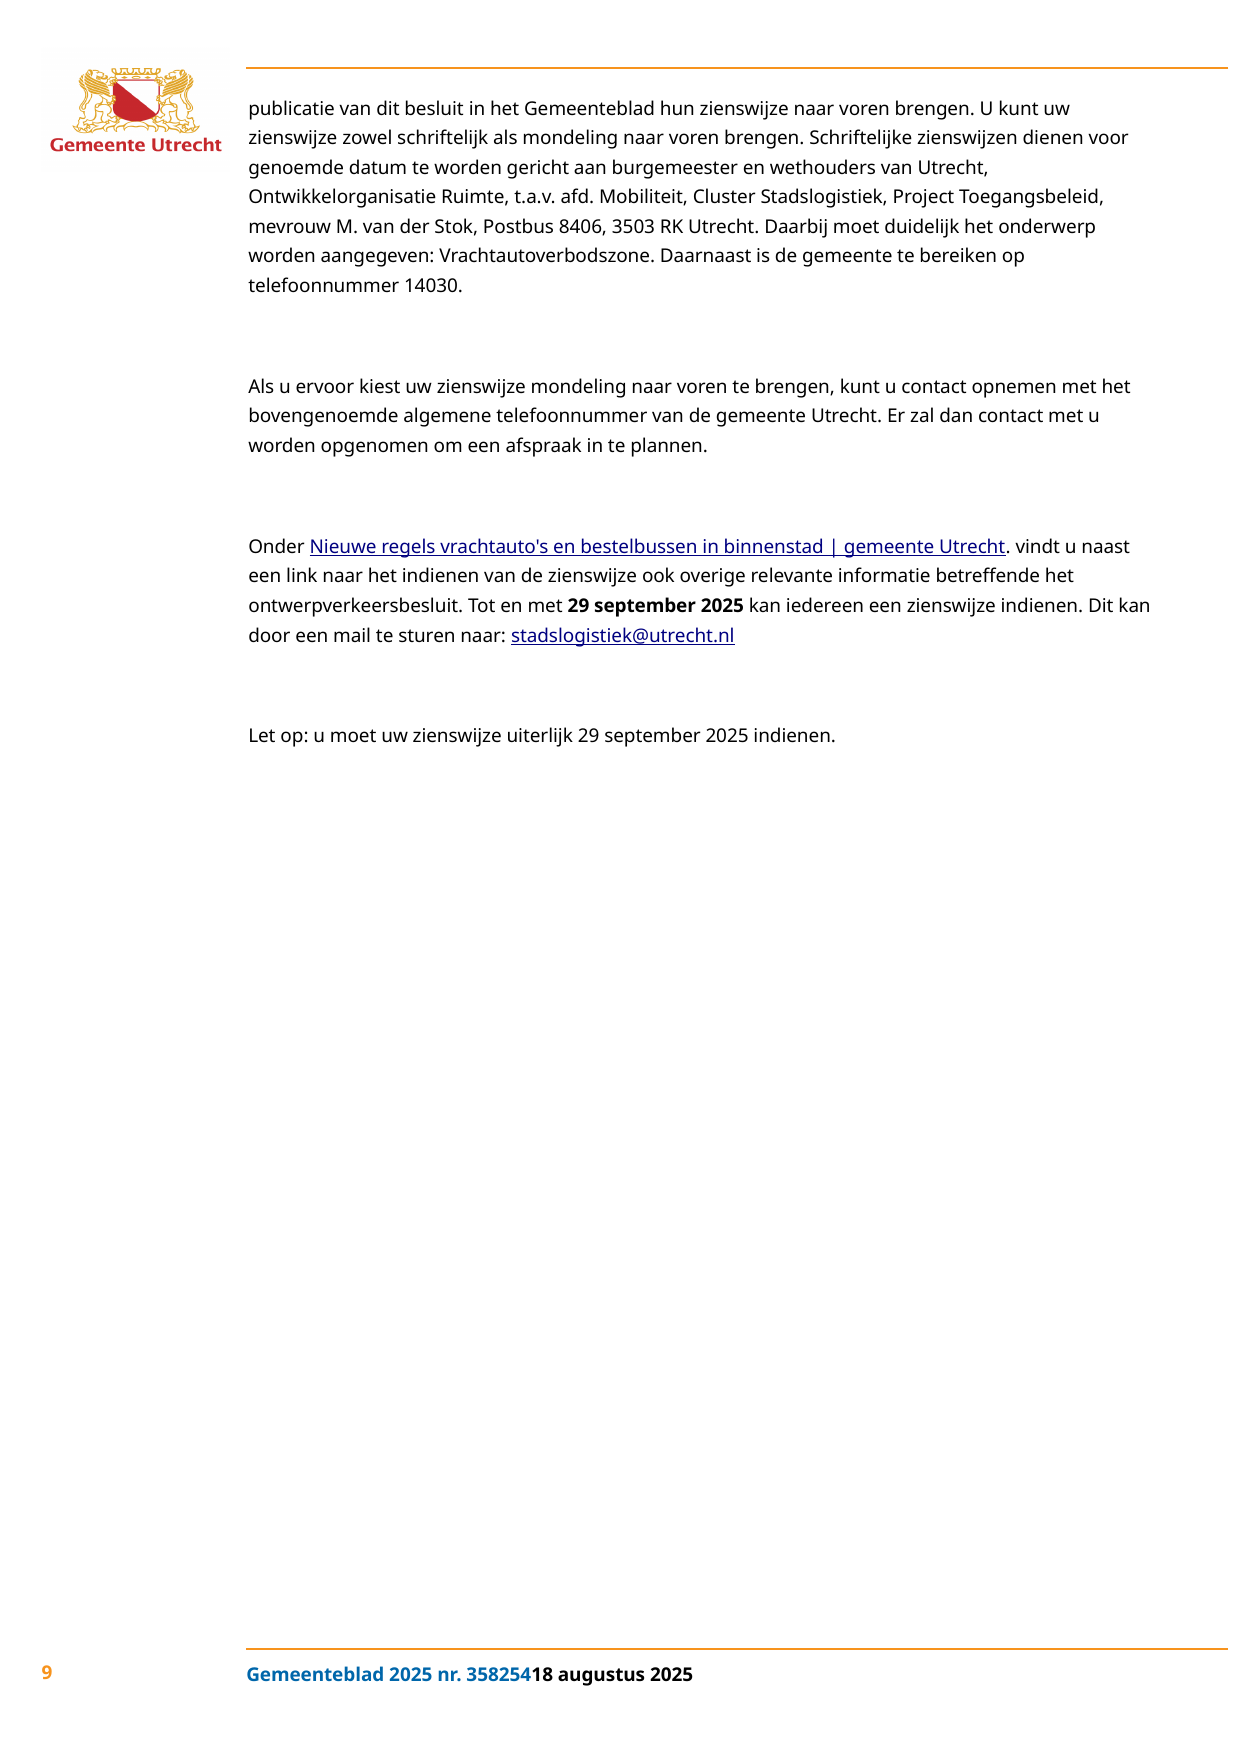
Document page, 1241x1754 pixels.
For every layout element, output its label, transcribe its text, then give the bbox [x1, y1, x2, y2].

text Let op: u moet uw zienswijze uiterlijk 29 september 2025 indienen. [248, 723, 1152, 748]
text Onder Nieuwe regels vrachtauto's en bestelbussen in binnenstad | gemeente Utrecht. vindt u naast een link naar het indienen van de zienswijze ook overige relevante informatie betreffende het ontwerpverkeersbesluit. Tot en met 29 september 2025 kan iedereen een zienswijze indienen. Dit kan door een mail te sturen naar: stadslogistiek@utrecht.nl [248, 533, 1152, 648]
text Als u ervoor kiest uw zienswijze mondeling naar voren te brengen, kunt u contact opnemen met het bovengenoemde algemene telefoonnummer van de gemeente Utrecht. Er zal dan contact met u worden opgenomen om een afspraak in te plannen. [248, 373, 1152, 458]
text publicatie van dit besluit in het Gemeenteblad hun zienswijze naar voren brengen. U kunt uw zienswijze zowel schriftelijk als mondeling naar voren brengen. Schriftelijke zienswijzen dienen voor genoemde datum te worden gericht aan burgemeester en wethouders van Utrecht, Ontwikkelorganisatie Ruimte, t.a.v. afd. Mobiliteit, Cluster Stadslogistiek, Project Toegangsbeleid, mevrouw M. van der Stok, Postbus 8406, 3503 RK Utrecht. Daarbij moet duidelijk het onderwerp worden aangegeven: Vrachtautoverbodszone. Daarnaast is de gemeente te bereiken op telefoonnummer 14030. [248, 95, 1152, 298]
picture [41, 47, 231, 172]
